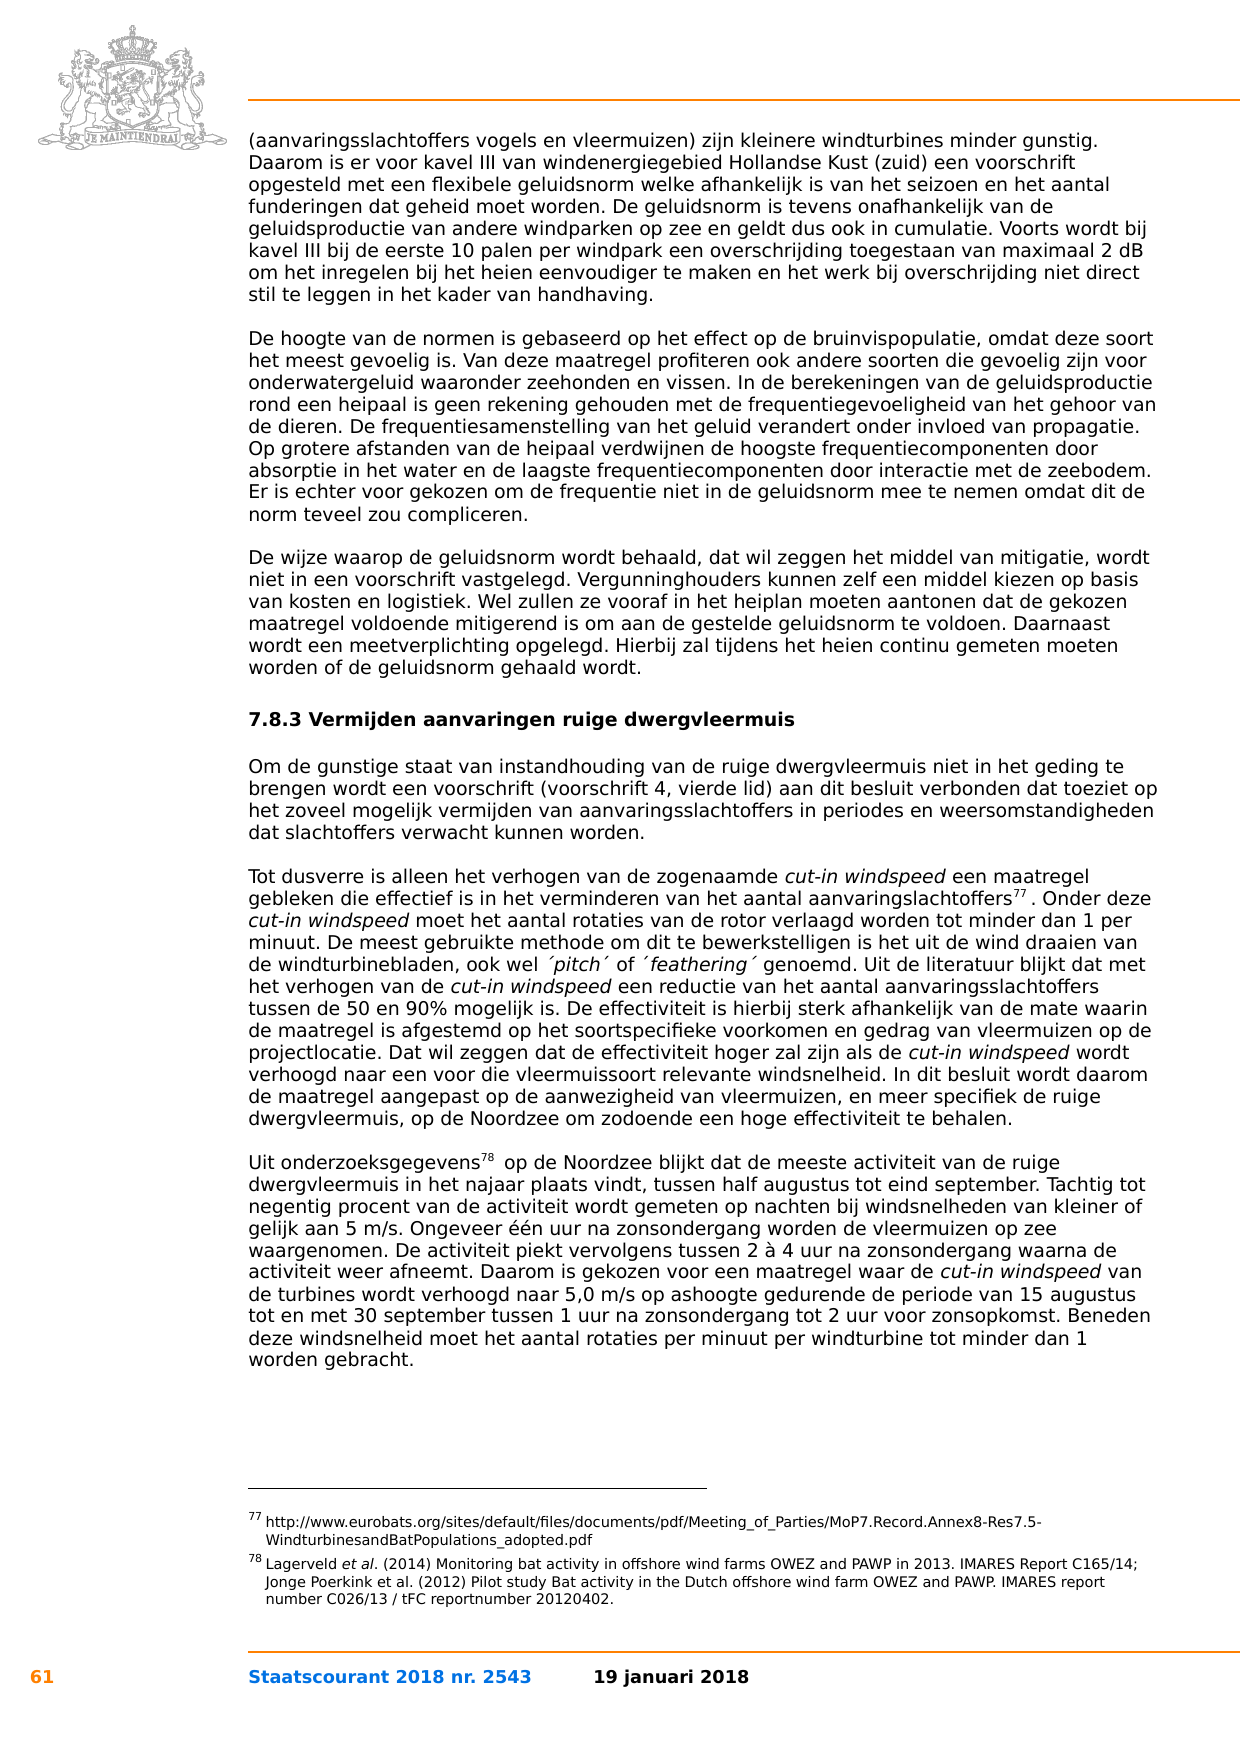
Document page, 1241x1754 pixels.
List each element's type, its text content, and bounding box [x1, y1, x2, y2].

text Lagerveld et al. (2014) Monitoring bat activity in offshore wind farms OWEZ and PAWP in 2013. IMARES Report C165/14; Jonge Poerkink et al. (2012) Pilot study Bat activity in the Dutch offshore wind farm OWEZ and PAWP. IMARES report number C026/13 / tFC reportnumber 20120402. [248, 1552, 1163, 1608]
text Tot dusverre is alleen het verhogen van de zogenaamde cut-in windspeed een maatregel gebleken die effectief is in het verminderen van het aantal aanvaringslachtoffers. Onder deze cut-in windspeed moet het aantal rotaties van de rotor verlaagd worden tot minder dan 1 per minuut. De meest gebruikte methode om dit te bewerkstelligen is het uit de wind draaien van de windturbinebladen, ook wel ´pitch´ of ´feathering´ genoemd. Uit de literatuur blijkt dat met het verhogen van de cut-in windspeed een reductie van het aantal aanvaringsslachtoffers tussen de 50 en 90% mogelijk is. De effectiviteit is hierbij sterk afhankelijk van de mate waarin de maatregel is afgestemd op het soortspecifieke voorkomen en gedrag van vleermuizen op de projectlocatie. Dat wil zeggen dat de effectiviteit hoger zal zijn als de cut-in windspeed wordt verhoogd naar een voor die vleermuissoort relevante windsnelheid. In dit besluit wordt daarom de maatregel aangepast op de aanwezigheid van vleermuizen, en meer specifiek de ruige dwergvleermuis, op de Noordzee om zodoende een hoge effectiviteit te behalen. [248, 866, 1163, 1130]
text Uit onderzoeksgegevens op de Noordzee blijkt dat de meeste activiteit van de ruige dwergvleermuis in het najaar plaats vindt, tussen half augustus tot eind september. Tachtig tot negentig procent van de activiteit wordt gemeten op nachten bij windsnelheden van kleiner of gelijk aan 5 m/s. Ongeveer één uur na zonsondergang worden de vleermuizen op zee waargenomen. De activiteit piekt vervolgens tussen 2 à 4 uur na zonsondergang waarna de activiteit weer afneemt. Daarom is gekozen voor een maatregel waar de cut-in windspeed van de turbines wordt verhoogd naar 5,0 m/s op ashoogte gedurende de periode van 15 augustus tot en met 30 september tussen 1 uur na zonsondergang tot 2 uur voor zonsopkomst. Beneden deze windsnelheid moet het aantal rotaties per minuut per windturbine tot minder dan 1 worden gebracht. [248, 1152, 1163, 1371]
text De wijze waarop de geluidsnorm wordt behaald, dat wil zeggen het middel van mitigatie, wordt niet in een voorschrift vastgelegd. Vergunninghouders kunnen zelf een middel kiezen op basis van kosten en logistiek. Wel zullen ze vooraf in het heiplan moeten aantonen dat de gekozen maatregel voldoende mitigerend is om aan de gestelde geluidsnorm te voldoen. Daarnaast wordt een meetverplichting opgelegd. Hierbij zal tijdens het heien continu gemeten moeten worden of de geluidsnorm gehaald wordt. [248, 547, 1163, 679]
text http://www.eurobats.org/sites/default/files/documents/pdf/Meeting_of_Parties/MoP7.Record.Annex8-Res7.5-WindturbinesandBatPopulations_adopted.pdf [248, 1510, 1163, 1549]
picture [38, 25, 227, 150]
text De hoogte van de normen is gebaseerd op het effect op de bruinvispopulatie, omdat deze soort het meest gevoelig is. Van deze maatregel profiteren ook andere soorten die gevoelig zijn voor onderwatergeluid waaronder zeehonden en vissen. In de berekeningen van de geluidsproductie rond een heipaal is geen rekening gehouden met de frequentiegevoeligheid van het gehoor van de dieren. De frequentiesamenstelling van het geluid verandert onder invloed van propagatie. Op grotere afstanden van de heipaal verdwijnen de hoogste frequentiecomponenten door absorptie in het water en de laagste frequentiecomponenten door interactie met de zeebodem. Er is echter voor gekozen om de frequentie niet in de geluidsnorm mee te nemen omdat dit de norm teveel zou compliceren. [248, 328, 1163, 525]
subtitle 7.8.3 Vermijden aanvaringen ruige dwergvleermuis [248, 709, 1163, 731]
text Om de gunstige staat van instandhouding van de ruige dwergvleermuis niet in het geding te brengen wordt een voorschrift (voorschrift 4, vierde lid) aan dit besluit verbonden dat toeziet op het zoveel mogelijk vermijden van aanvaringsslachtoffers in periodes en weersomstandigheden dat slachtoffers verwacht kunnen worden. [248, 756, 1163, 844]
text (aanvaringsslachtoffers vogels en vleermuizen) zijn kleinere windturbines minder gunstig. Daarom is er voor kavel III van windenergiegebied Hollandse Kust (zuid) een voorschrift opgesteld met een flexibele geluidsnorm welke afhankelijk is van het seizoen en het aantal funderingen dat geheid moet worden. De geluidsnorm is tevens onafhankelijk van de geluidsproductie van andere windparken op zee en geldt dus ook in cumulatie. Voorts wordt bij kavel III bij de eerste 10 palen per windpark een overschrijding toegestaan van maximaal 2 dB om het inregelen bij het heien eenvoudiger te maken en het werk bij overschrijding niet direct stil te leggen in het kader van handhaving. [248, 130, 1163, 306]
